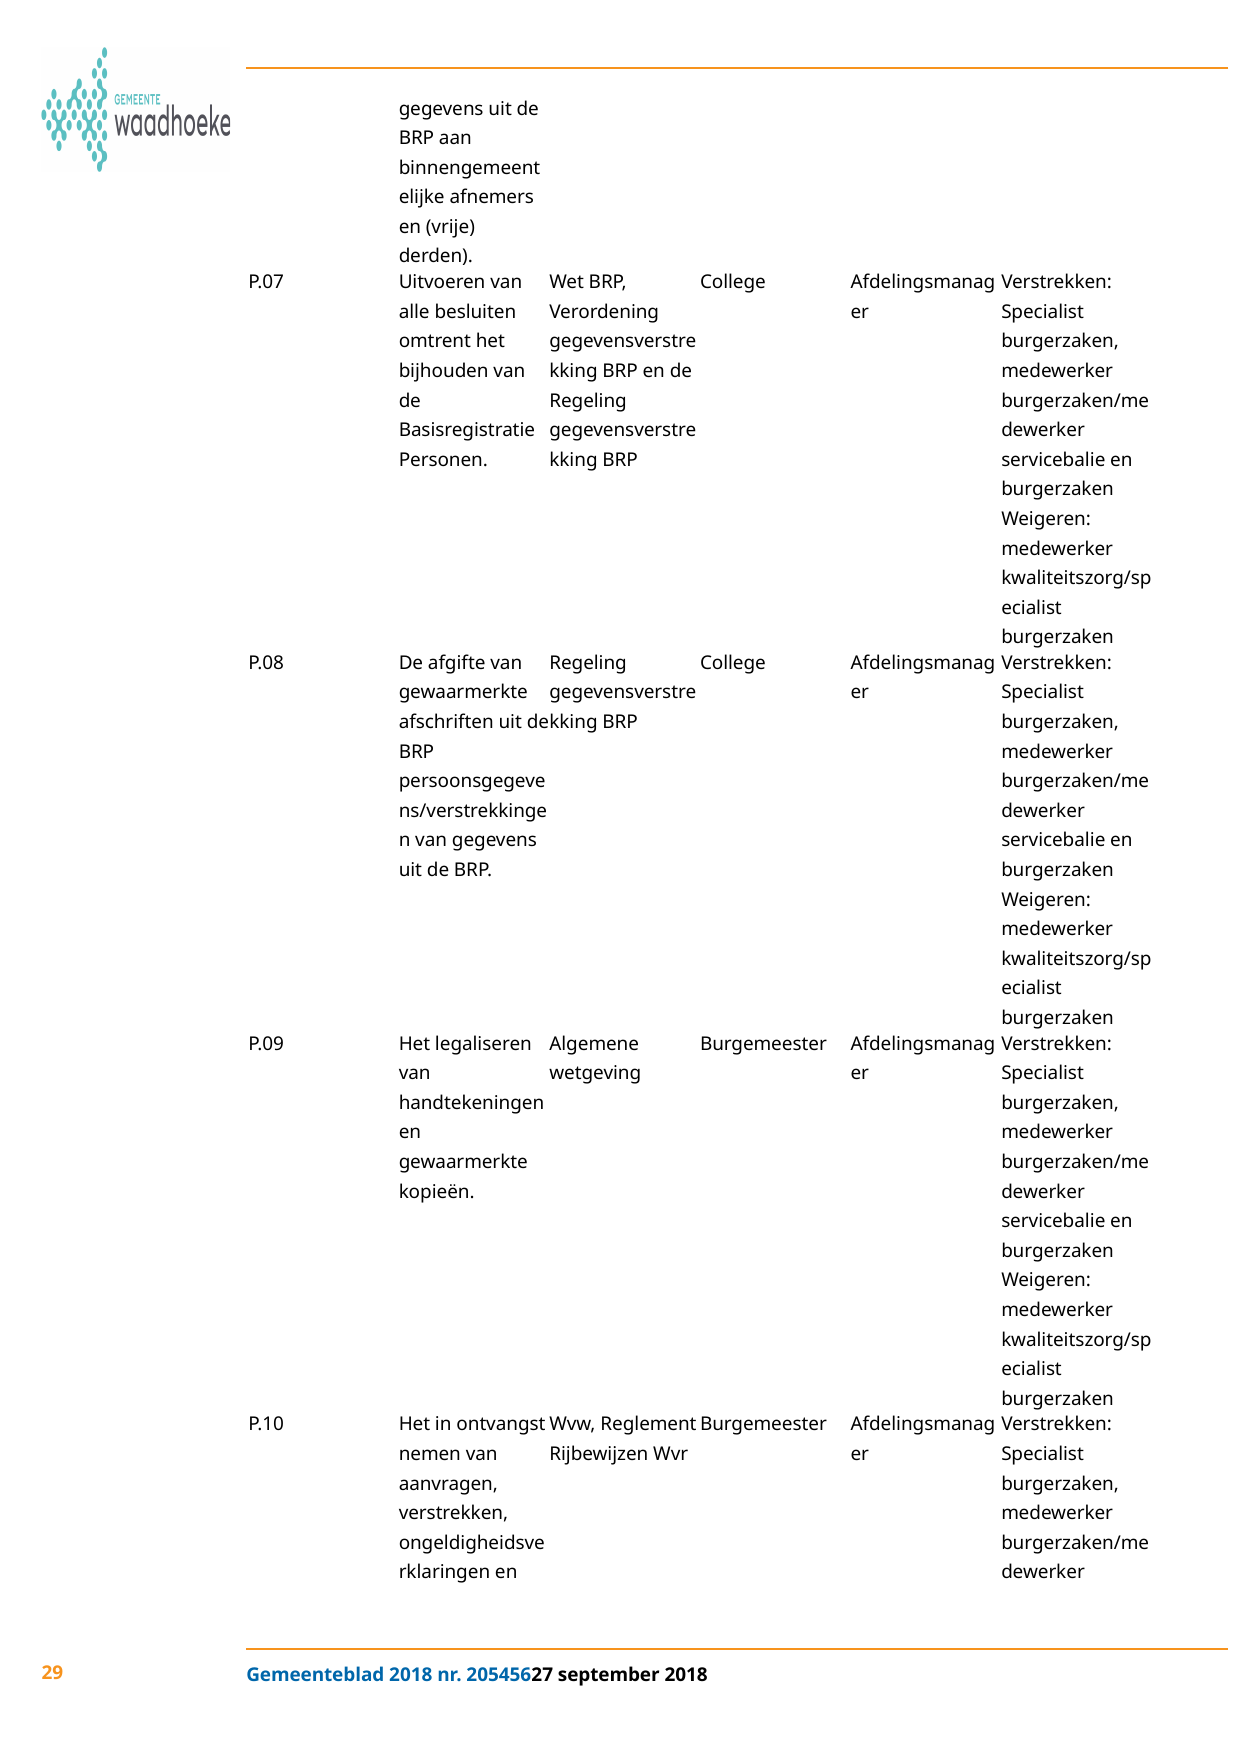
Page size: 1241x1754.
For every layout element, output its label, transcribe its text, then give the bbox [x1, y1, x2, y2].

table_cell Afdelingsmanager [850, 269, 1001, 649]
table_cell Regeling gegevensverstrekking BRP [549, 649, 700, 1030]
picture [41, 47, 231, 172]
table_cell [700, 95, 850, 268]
table_cell Afdelingsmanager [850, 1030, 1001, 1411]
table_cell P.08 [248, 649, 398, 1030]
table_cell Het in ontvangst nemen van aanvragen, verstrekken, ongeldigheidsverklaringen en [399, 1411, 549, 1584]
table_cell Algemene wetgeving [549, 1030, 700, 1411]
table_cell [850, 95, 1001, 268]
table_cell P.09 [248, 1030, 398, 1411]
table_cell College [700, 649, 850, 1030]
table_cell Wvw, Reglement Rijbewijzen Wvr [549, 1411, 700, 1584]
table_cell Uitvoeren van alle besluiten omtrent het bijhouden van de Basisregistratie Personen. [399, 269, 549, 649]
table_cell Afdelingsmanager [850, 1411, 1001, 1584]
table_cell Verstrekken: Specialist burgerzaken, medewerker burgerzaken/medewerker servicebalie en burgerzaken Weigeren: medewerker kwaliteitszorg/specialist burgerzaken [1001, 1030, 1152, 1411]
table_cell [549, 95, 700, 268]
table_cell Wet BRP, Verordening gegevensverstrekking BRP en de Regeling gegevensverstrekking BRP [549, 269, 700, 649]
table_cell [248, 95, 398, 268]
table_cell Verstrekken: Specialist burgerzaken, medewerker burgerzaken/medewerker [1001, 1411, 1152, 1584]
table_cell College [700, 269, 850, 649]
table_cell gegevens uit de BRP aan binnengemeentelijke afnemers en (vrije) derden). [399, 95, 549, 268]
table_cell Burgemeester [700, 1411, 850, 1584]
table_cell [1001, 95, 1152, 268]
table_cell De afgifte van gewaarmerkte afschriften uit de BRP persoonsgegevens/verstrekkingen van gegevens uit de BRP. [399, 649, 549, 1030]
table_cell Burgemeester [700, 1030, 850, 1411]
table_cell P.07 [248, 269, 398, 649]
table_cell Verstrekken: Specialist burgerzaken, medewerker burgerzaken/medewerker servicebalie en burgerzaken Weigeren: medewerker kwaliteitszorg/specialist burgerzaken [1001, 649, 1152, 1030]
table_cell Verstrekken: Specialist burgerzaken, medewerker burgerzaken/medewerker servicebalie en burgerzaken Weigeren: medewerker kwaliteitszorg/specialist burgerzaken [1001, 269, 1152, 649]
table_cell P.10 [248, 1411, 398, 1584]
table_cell Het legaliseren van handtekeningen en gewaarmerkte kopieën. [399, 1030, 549, 1411]
table_cell Afdelingsmanager [850, 649, 1001, 1030]
